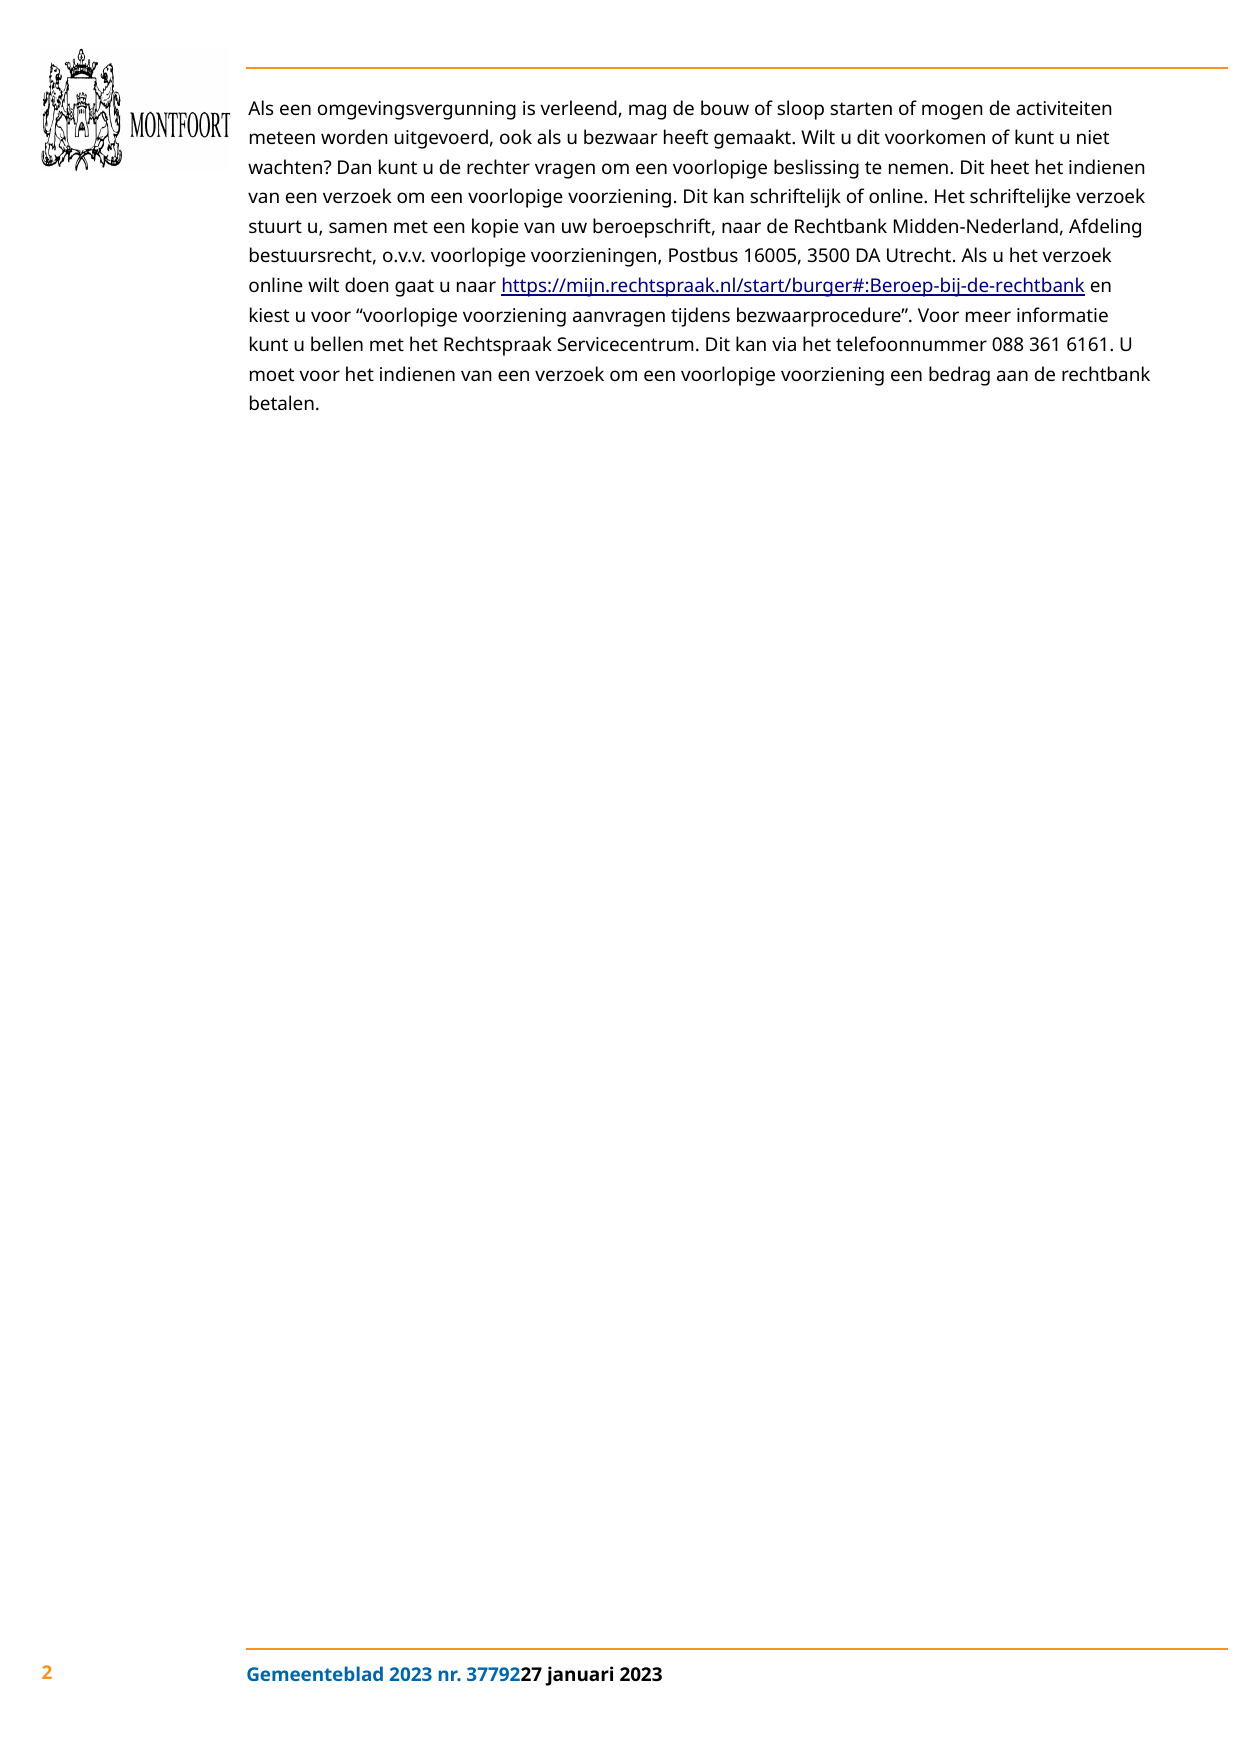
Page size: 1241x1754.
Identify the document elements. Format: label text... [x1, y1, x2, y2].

picture [41, 47, 231, 172]
text Als een omgevingsvergunning is verleend, mag de bouw of sloop starten of mogen de activiteiten meteen worden uitgevoerd, ook als u bezwaar heeft gemaakt. Wilt u dit voorkomen of kunt u niet wachten? Dan kunt u de rechter vragen om een voorlopige beslissing te nemen. Dit heet het indienen van een verzoek om een voorlopige voorziening. Dit kan schriftelijk of online. Het schriftelijke verzoek stuurt u, samen met een kopie van uw beroepschrift, naar de Rechtbank Midden-Nederland, Afdeling bestuursrecht, o.v.v. voorlopige voorzieningen, Postbus 16005, 3500 DA Utrecht. Als u het verzoek online wilt doen gaat u naar https://mijn.rechtspraak.nl/start/burger#:Beroep-bij-de-rechtbank en kiest u voor “voorlopige voorziening aanvragen tijdens bezwaarprocedure”. Voor meer informatie kunt u bellen met het Rechtspraak Servicecentrum. Dit kan via het telefoonnummer 088 361 6161. U moet voor het indienen van een verzoek om een voorlopige voorziening een bedrag aan de rechtbank betalen. [248, 95, 1152, 416]
